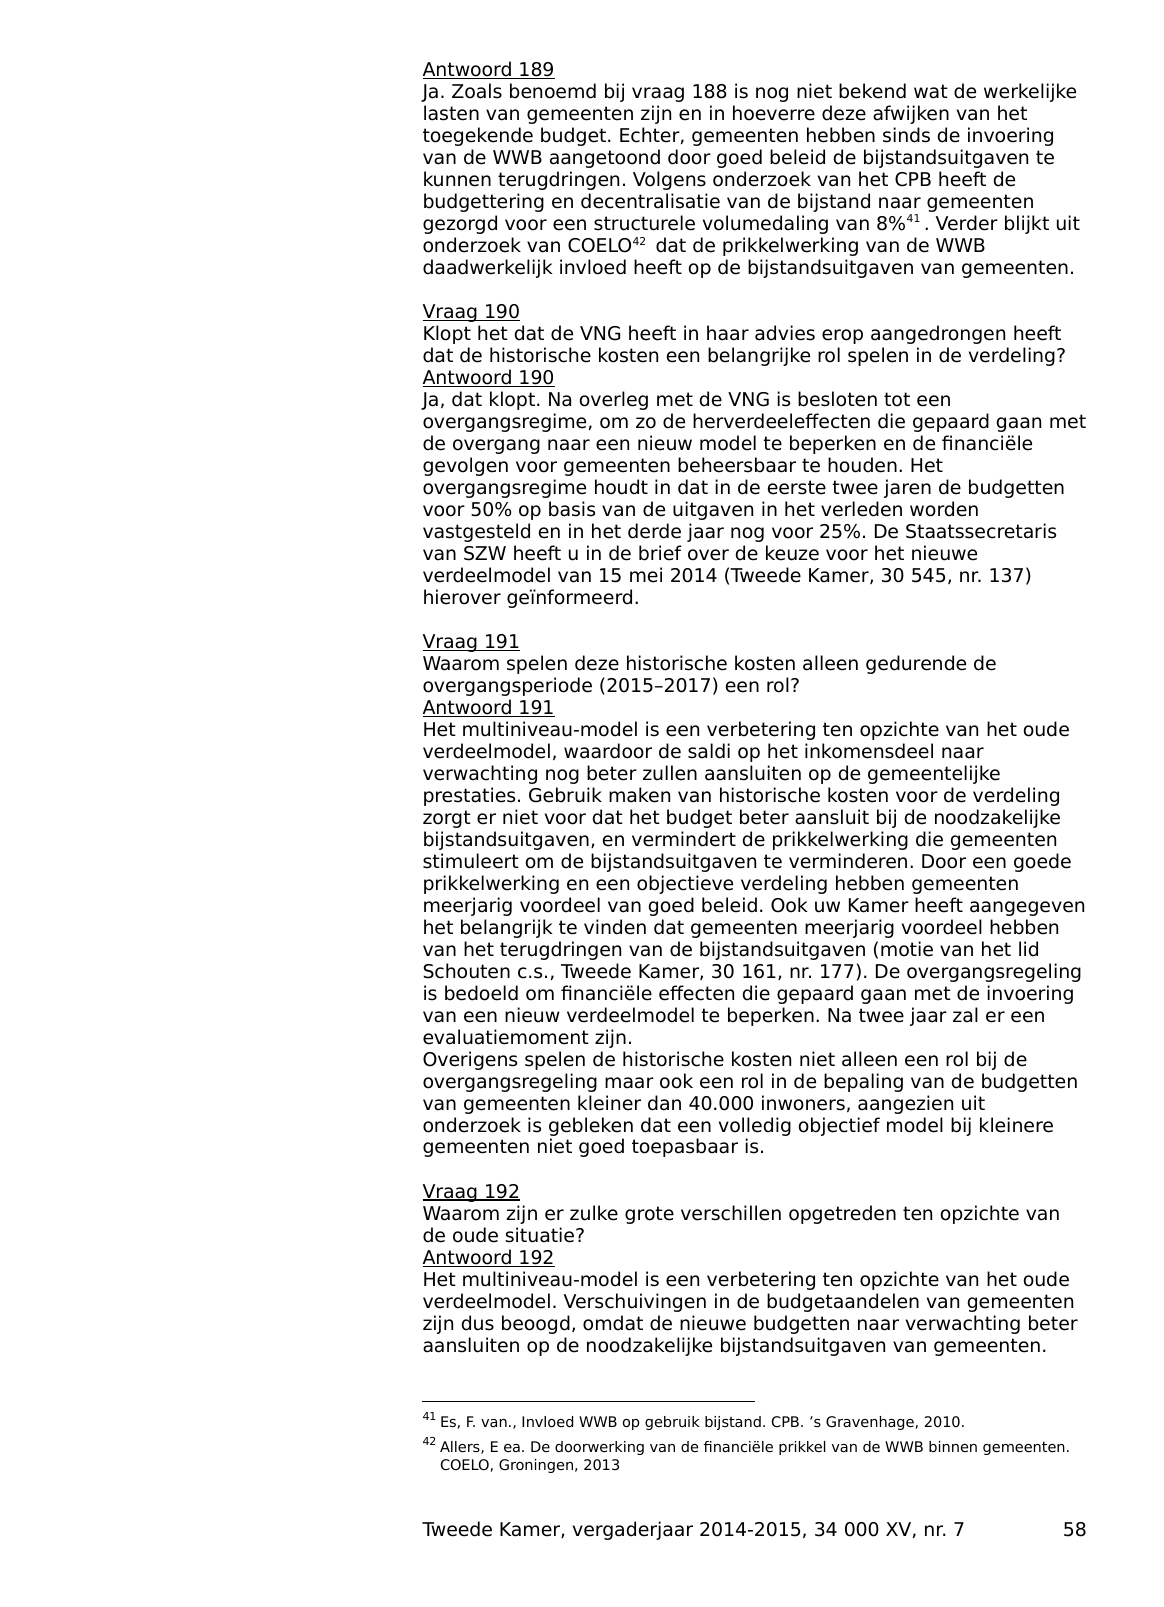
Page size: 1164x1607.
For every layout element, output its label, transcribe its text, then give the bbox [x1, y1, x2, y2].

text Ja, dat klopt. Na overleg met de VNG is besloten tot een overgangsregime, om zo de herverdeeleffecten die gepaard gaan met de overgang naar een nieuw model te beperken en de financiële gevolgen voor gemeenten beheersbaar te houden. Het overgangsregime houdt in dat in de eerste twee jaren de budgetten voor 50% op basis van de uitgaven in het verleden worden vastgesteld en in het derde jaar nog voor 25%. De Staatssecretaris van SZW heeft u in de brief over de keuze voor het nieuwe verdeelmodel van 15 mei 2014 (Tweede Kamer, 30 545, nr. 137) hierover geïnformeerd. [422, 389, 1087, 609]
text Overigens spelen de historische kosten niet alleen een rol bij de overgangsregeling maar ook een rol in de bepaling van de budgetten van gemeenten kleiner dan 40.000 inwoners, aangezien uit onderzoek is gebleken dat een volledig objectief model bij kleinere gemeenten niet goed toepasbaar is. [422, 1048, 1087, 1158]
text Allers, E ea. De doorwerking van de financiële prikkel van de WWB binnen gemeenten. COELO, Groningen, 2013 [422, 1435, 1087, 1474]
text Het multiniveau-model is een verbetering ten opzichte van het oude verdeelmodel. Verschuivingen in de budgetaandelen van gemeenten zijn dus beoogd, omdat de nieuwe budgetten naar verwachting beter aansluiten op de noodzakelijke bijstandsuitgaven van gemeenten. [422, 1268, 1087, 1356]
text Vraag 190 [422, 301, 1087, 323]
text Ja. Zoals benoemd bij vraag 188 is nog niet bekend wat de werkelijke lasten van gemeenten zijn en in hoeverre deze afwijken van het toegekende budget. Echter, gemeenten hebben sinds de invoering van de WWB aangetoond door goed beleid de bijstandsuitgaven te kunnen terugdringen. Volgens onderzoek van het CPB heeft de budgettering en decentralisatie van de bijstand naar gemeenten gezorgd voor een structurele volumedaling van 8%. Verder blijkt uit onderzoek van COELO dat de prikkelwerking van de WWB daadwerkelijk invloed heeft op de bijstandsuitgaven van gemeenten. [422, 81, 1087, 279]
text Antwoord 192 [422, 1247, 1087, 1268]
text Klopt het dat de VNG heeft in haar advies erop aangedrongen heeft dat de historische kosten een belangrijke rol spelen in de verdeling? [422, 323, 1087, 367]
text Antwoord 189 [422, 59, 1087, 81]
text Het multiniveau-model is een verbetering ten opzichte van het oude verdeelmodel, waardoor de saldi op het inkomensdeel naar verwachting nog beter zullen aansluiten op de gemeentelijke prestaties. Gebruik maken van historische kosten voor de verdeling zorgt er niet voor dat het budget beter aansluit bij de noodzakelijke bijstandsuitgaven, en vermindert de prikkelwerking die gemeenten stimuleert om de bijstandsuitgaven te verminderen. Door een goede prikkelwerking en een objectieve verdeling hebben gemeenten meerjarig voordeel van goed beleid. Ook uw Kamer heeft aangegeven het belangrijk te vinden dat gemeenten meerjarig voordeel hebben van het terugdringen van de bijstandsuitgaven (motie van het lid Schouten c.s., Tweede Kamer, 30 161, nr. 177). De overgangsregeling is bedoeld om financiële effecten die gepaard gaan met de invoering van een nieuw verdeelmodel te beperken. Na twee jaar zal er een evaluatiemoment zijn. [422, 719, 1087, 1048]
text Antwoord 191 [422, 697, 1087, 719]
text Antwoord 190 [422, 367, 1087, 389]
text Vraag 192 [422, 1181, 1087, 1203]
text Vraag 191 [422, 631, 1087, 653]
text Es, F. van., Invloed WWB op gebruik bijstand. CPB. ’s Gravenhage, 2010. [422, 1410, 1087, 1432]
text Waarom zijn er zulke grote verschillen opgetreden ten opzichte van de oude situatie? [422, 1203, 1087, 1247]
text Waarom spelen deze historische kosten alleen gedurende de overgangsperiode (2015–2017) een rol? [422, 653, 1087, 697]
